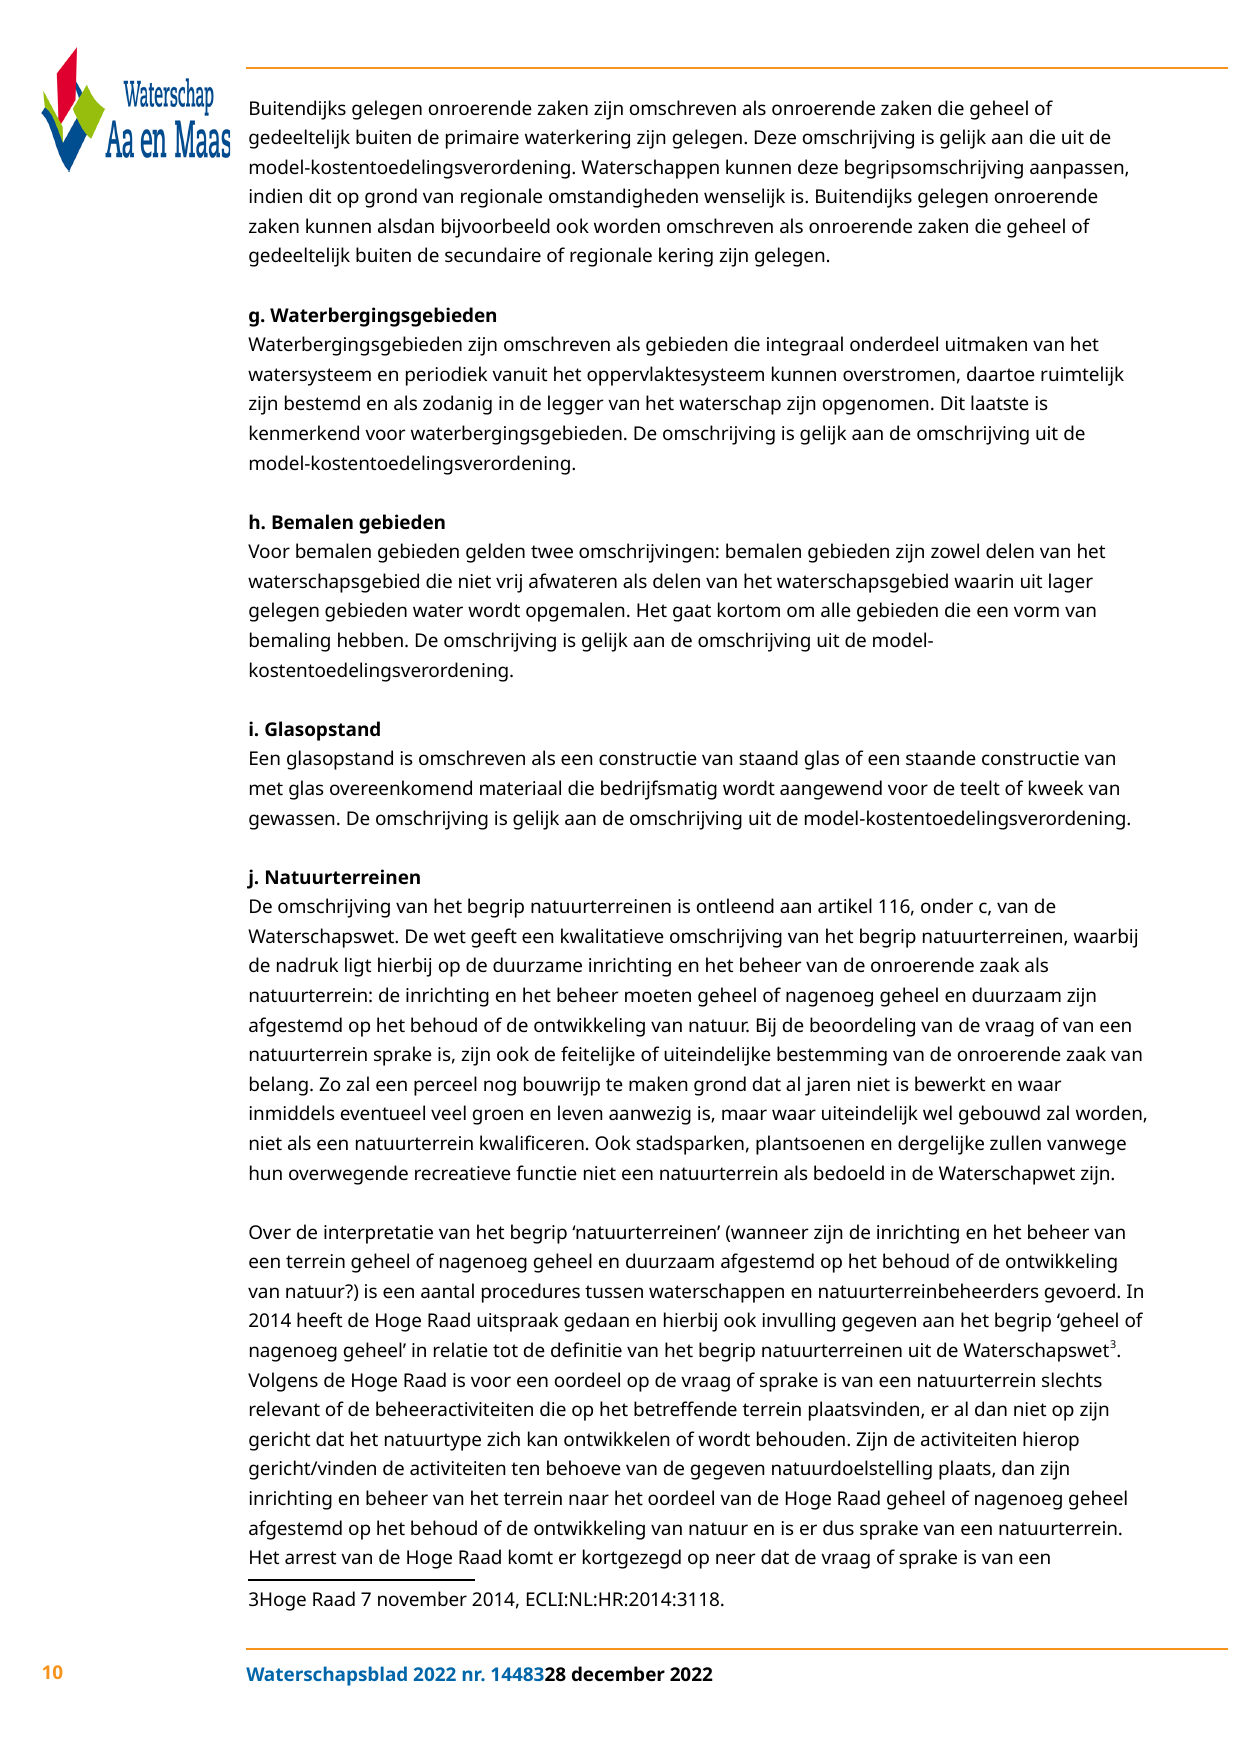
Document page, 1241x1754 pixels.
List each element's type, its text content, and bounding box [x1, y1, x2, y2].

text g. Waterbergingsgebieden [248, 302, 1152, 328]
picture [41, 47, 231, 172]
text Een glasopstand is omschreven als een constructie van staand glas of een staande constructie van met glas overeenkomend materiaal die bedrijfsmatig wordt aangewend voor de teelt of kweek van gewassen. De omschrijving is gelijk aan de omschrijving uit de model-kostentoedelingsverordening. [248, 746, 1152, 831]
text Over de interpretatie van het begrip ‘natuurterreinen’ (wanneer zijn de inrichting en het beheer van een terrein geheel of nagenoeg geheel en duurzaam afgestemd op het behoud of de ontwikkeling van natuur?) is een aantal procedures tussen waterschappen en natuurterreinbeheerders gevoerd. In 2014 heeft de Hoge Raad uitspraak gedaan en hierbij ook invulling gegeven aan het begrip ‘geheel of nagenoeg geheel’ in relatie tot de definitie van het begrip natuurterreinen uit de Waterschapswet. Volgens de Hoge Raad is voor een oordeel op de vraag of sprake is van een natuurterrein slechts relevant of de beheeractiviteiten die op het betreffende terrein plaatsvinden, er al dan niet op zijn gericht dat het natuurtype zich kan ontwikkelen of wordt behouden. Zijn de activiteiten hierop gericht/vinden de activiteiten ten behoeve van de gegeven natuurdoelstelling plaats, dan zijn inrichting en beheer van het terrein naar het oordeel van de Hoge Raad geheel of nagenoeg geheel afgestemd op het behoud of de ontwikkeling van natuur en is er dus sprake van een natuurterrein. Het arrest van de Hoge Raad komt er kortgezegd op neer dat de vraag of sprake is van een [248, 1219, 1152, 1570]
text h. Bemalen gebieden [248, 509, 1152, 535]
text Buitendijks gelegen onroerende zaken zijn omschreven als onroerende zaken die geheel of gedeeltelijk buiten de primaire waterkering zijn gelegen. Deze omschrijving is gelijk aan die uit de model-kostentoedelingsverordening. Waterschappen kunnen deze begripsomschrijving aanpassen, indien dit op grond van regionale omstandigheden wenselijk is. Buitendijks gelegen onroerende zaken kunnen alsdan bijvoorbeeld ook worden omschreven als onroerende zaken die geheel of gedeeltelijk buiten de secundaire of regionale kering zijn gelegen. [248, 95, 1152, 268]
text Hoge Raad 7 november 2014, ECLI:NL:HR:2014:3118. [248, 1586, 1152, 1612]
text i. Glasopstand [248, 716, 1152, 742]
text j. Natuurterreinen [248, 864, 1152, 890]
text Voor bemalen gebieden gelden twee omschrijvingen: bemalen gebieden zijn zowel delen van het waterschapsgebied die niet vrij afwateren als delen van het waterschapsgebied waarin uit lager gelegen gebieden water wordt opgemalen. Het gaat kortom om alle gebieden die een vorm van bemaling hebben. De omschrijving is gelijk aan de omschrijving uit de model-kostentoedelingsverordening. [248, 538, 1152, 683]
text De omschrijving van het begrip natuurterreinen is ontleend aan artikel 116, onder c, van de Waterschapswet. De wet geeft een kwalitatieve omschrijving van het begrip natuurterreinen, waarbij de nadruk ligt hierbij op de duurzame inrichting en het beheer van de onroerende zaak als natuurterrein: de inrichting en het beheer moeten geheel of nagenoeg geheel en duurzaam zijn afgestemd op het behoud of de ontwikkeling van natuur. Bij de beoordeling van de vraag of van een natuurterrein sprake is, zijn ook de feitelijke of uiteindelijke bestemming van de onroerende zaak van belang. Zo zal een perceel nog bouwrijp te maken grond dat al jaren niet is bewerkt en waar inmiddels eventueel veel groen en leven aanwezig is, maar waar uiteindelijk wel gebouwd zal worden, niet als een natuurterrein kwalificeren. Ook stadsparken, plantsoenen en dergelijke zullen vanwege hun overwegende recreatieve functie niet een natuurterrein als bedoeld in de Waterschapwet zijn. [248, 893, 1152, 1186]
text Waterbergingsgebieden zijn omschreven als gebieden die integraal onderdeel uitmaken van het watersysteem en periodiek vanuit het oppervlaktesysteem kunnen overstromen, daartoe ruimtelijk zijn bestemd en als zodanig in de legger van het waterschap zijn opgenomen. Dit laatste is kenmerkend voor waterbergingsgebieden. De omschrijving is gelijk aan de omschrijving uit de model-kostentoedelingsverordening. [248, 331, 1152, 476]
